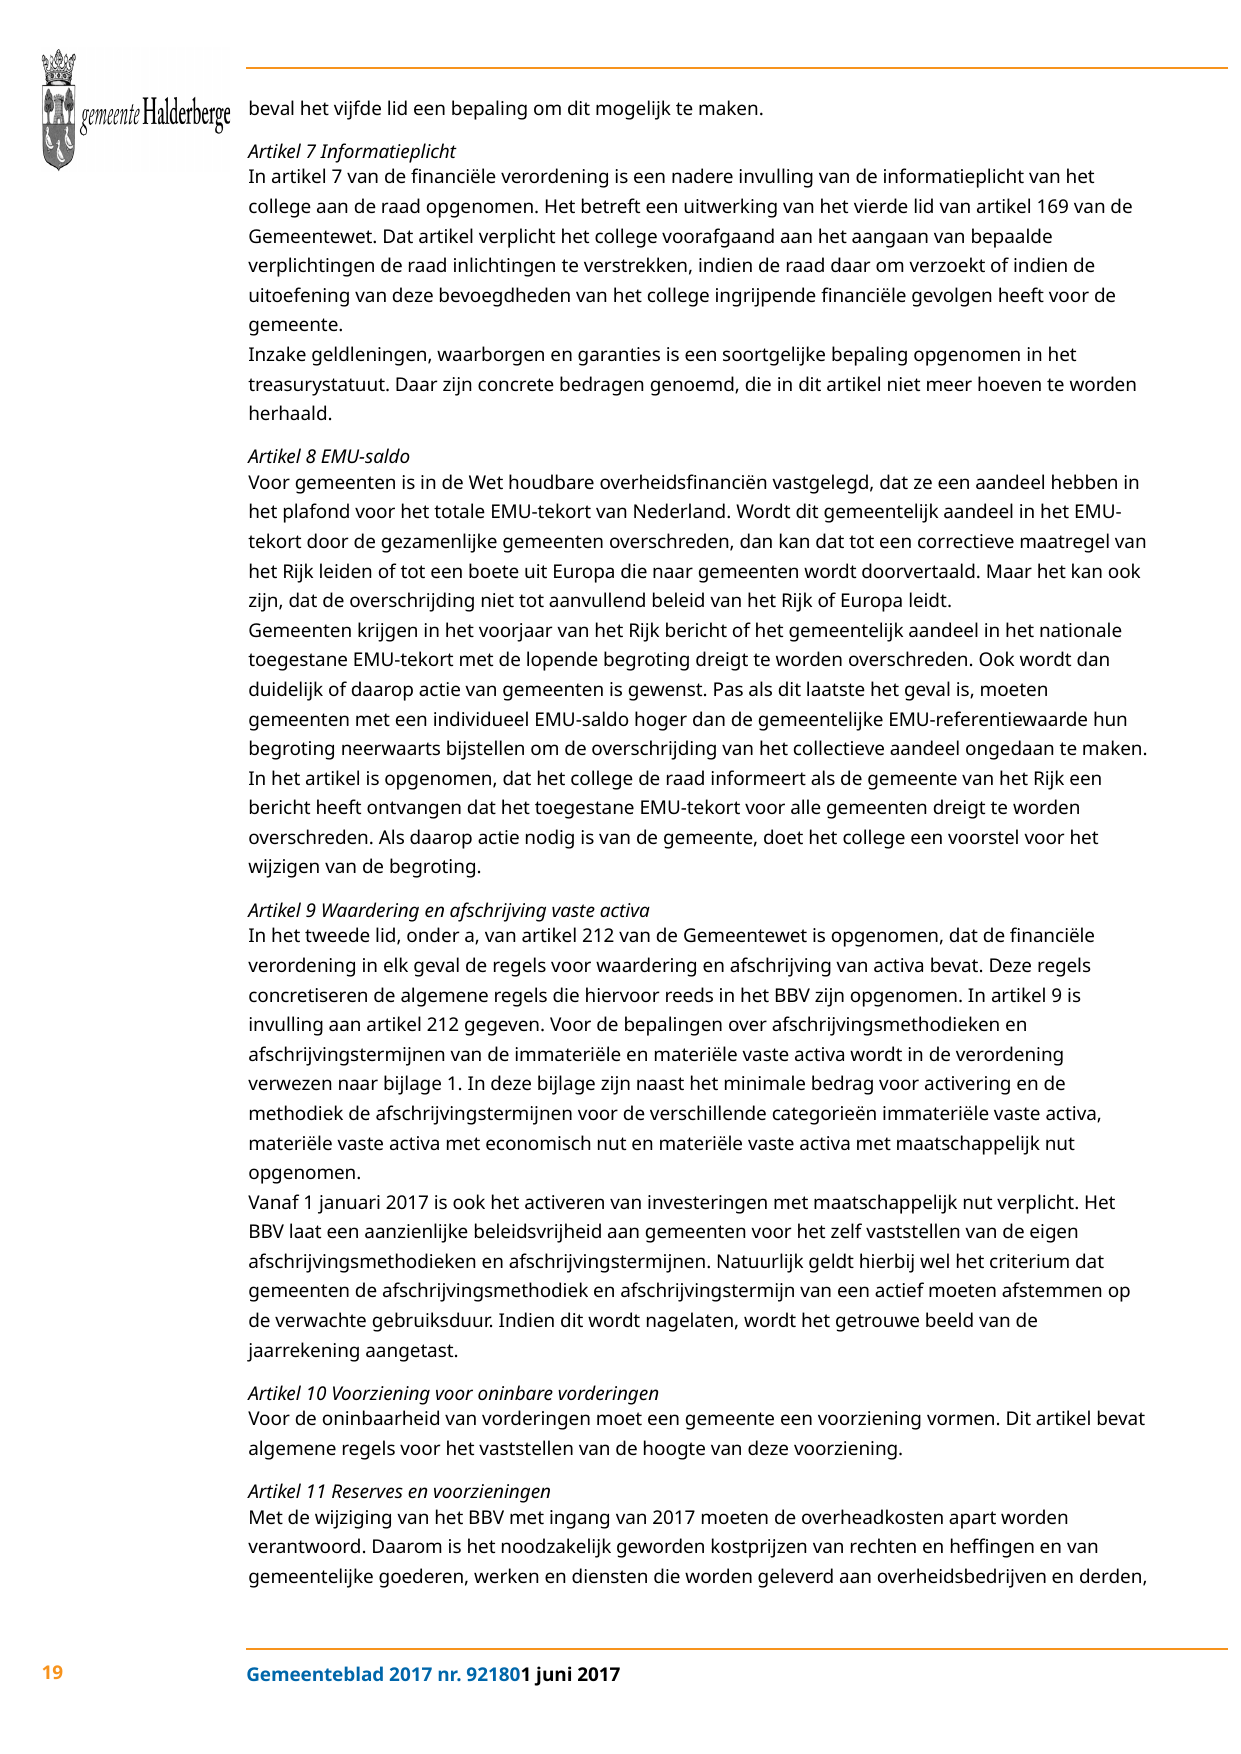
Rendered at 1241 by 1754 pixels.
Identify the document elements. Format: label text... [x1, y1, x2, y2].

text Met de wijziging van het BBV met ingang van 2017 moeten de overheadkosten apart worden verantwoord. Daarom is het noodzakelijk geworden kostprijzen van rechten en heffingen en van gemeentelijke goederen, werken en diensten die worden geleverd aan overheidsbedrijven en derden, [248, 1504, 1152, 1589]
text In artikel 7 van de financiële verordening is een nadere invulling van de informatieplicht van het college aan de raad opgenomen. Het betreft een uitwerking van het vierde lid van artikel 169 van de Gemeentewet. Dat artikel verplicht het college voorafgaand aan het aangaan van bepaalde verplichtingen de raad inlichtingen te verstrekken, indien de raad daar om verzoekt of indien de uitoefening van deze bevoegdheden van het college ingrijpende financiële gevolgen heeft voor de gemeente. [248, 164, 1152, 337]
text Artikel 8 EMU-saldo [248, 443, 1152, 469]
text Gemeenten krijgen in het voorjaar van het Rijk bericht of het gemeentelijk aandeel in het nationale toegestane EMU-tekort met de lopende begroting dreigt te worden overschreden. Ook wordt dan duidelijk of daarop actie van gemeenten is gewenst. Pas als dit laatste het geval is, moeten gemeenten met een individueel EMU-saldo hoger dan de gemeentelijke EMU-referentiewaarde hun begroting neerwaarts bijstellen om de overschrijding van het collectieve aandeel ongedaan te maken. [248, 617, 1152, 761]
text Artikel 7 Informatieplicht [248, 138, 1152, 164]
text Inzake geldleningen, waarborgen en garanties is een soortgelijke bepaling opgenomen in het treasurystatuut. Daar zijn concrete bedragen genoemd, die in dit artikel niet meer hoeven te worden herhaald. [248, 341, 1152, 426]
text In het artikel is opgenomen, dat het college de raad informeert als de gemeente van het Rijk een bericht heeft ontvangen dat het toegestane EMU-tekort voor alle gemeenten dreigt te worden overschreden. Als daarop actie nodig is van de gemeente, doet het college een voorstel voor het wijzigen van de begroting. [248, 765, 1152, 879]
text Artikel 10 Voorziening voor oninbare vorderingen [248, 1380, 1152, 1406]
text Voor de oninbaarheid van vorderingen moet een gemeente een voorziening vormen. Dit artikel bevat algemene regels voor het vaststellen van de hoogte van deze voorziening. [248, 1406, 1152, 1461]
text In het tweede lid, onder a, van artikel 212 van de Gemeentewet is opgenomen, dat de financiële verordening in elk geval de regels voor waardering en afschrijving van activa bevat. Deze regels concretiseren de algemene regels die hiervoor reeds in het BBV zijn opgenomen. In artikel 9 is invulling aan artikel 212 gegeven. Voor de bepalingen over afschrijvingsmethodieken en afschrijvingstermijnen van de immateriële en materiële vaste activa wordt in de verordening verwezen naar bijlage 1. In deze bijlage zijn naast het minimale bedrag voor activering en de methodiek de afschrijvingstermijnen voor de verschillende categorieën immateriële vaste activa, materiële vaste activa met economisch nut en materiële vaste activa met maatschappelijk nut opgenomen. [248, 923, 1152, 1185]
text Vanaf 1 januari 2017 is ook het activeren van investeringen met maatschappelijk nut verplicht. Het BBV laat een aanzienlijke beleidsvrijheid aan gemeenten voor het zelf vaststellen van de eigen afschrijvingsmethodieken en afschrijvingstermijnen. Natuurlijk geldt hierbij wel het criterium dat gemeenten de afschrijvingsmethodiek en afschrijvingstermijn van een actief moeten afstemmen op de verwachte gebruiksduur. Indien dit wordt nagelaten, wordt het getrouwe beeld van de jaarrekening aangetast. [248, 1189, 1152, 1362]
text Artikel 9 Waardering en afschrijving vaste activa [248, 897, 1152, 923]
text beval het vijfde lid een bepaling om dit mogelijk te maken. [248, 95, 1152, 121]
text Artikel 11 Reserves en voorzieningen [248, 1478, 1152, 1504]
text Voor gemeenten is in de Wet houdbare overheidsfinanciën vastgelegd, dat ze een aandeel hebben in het plafond voor het totale EMU-tekort van Nederland. Wordt dit gemeentelijk aandeel in het EMU-tekort door de gezamenlijke gemeenten overschreden, dan kan dat tot een correctieve maatregel van het Rijk leiden of tot een boete uit Europa die naar gemeenten wordt doorvertaald. Maar het kan ook zijn, dat de overschrijding niet tot aanvullend beleid van het Rijk of Europa leidt. [248, 469, 1152, 613]
picture [41, 47, 231, 172]
